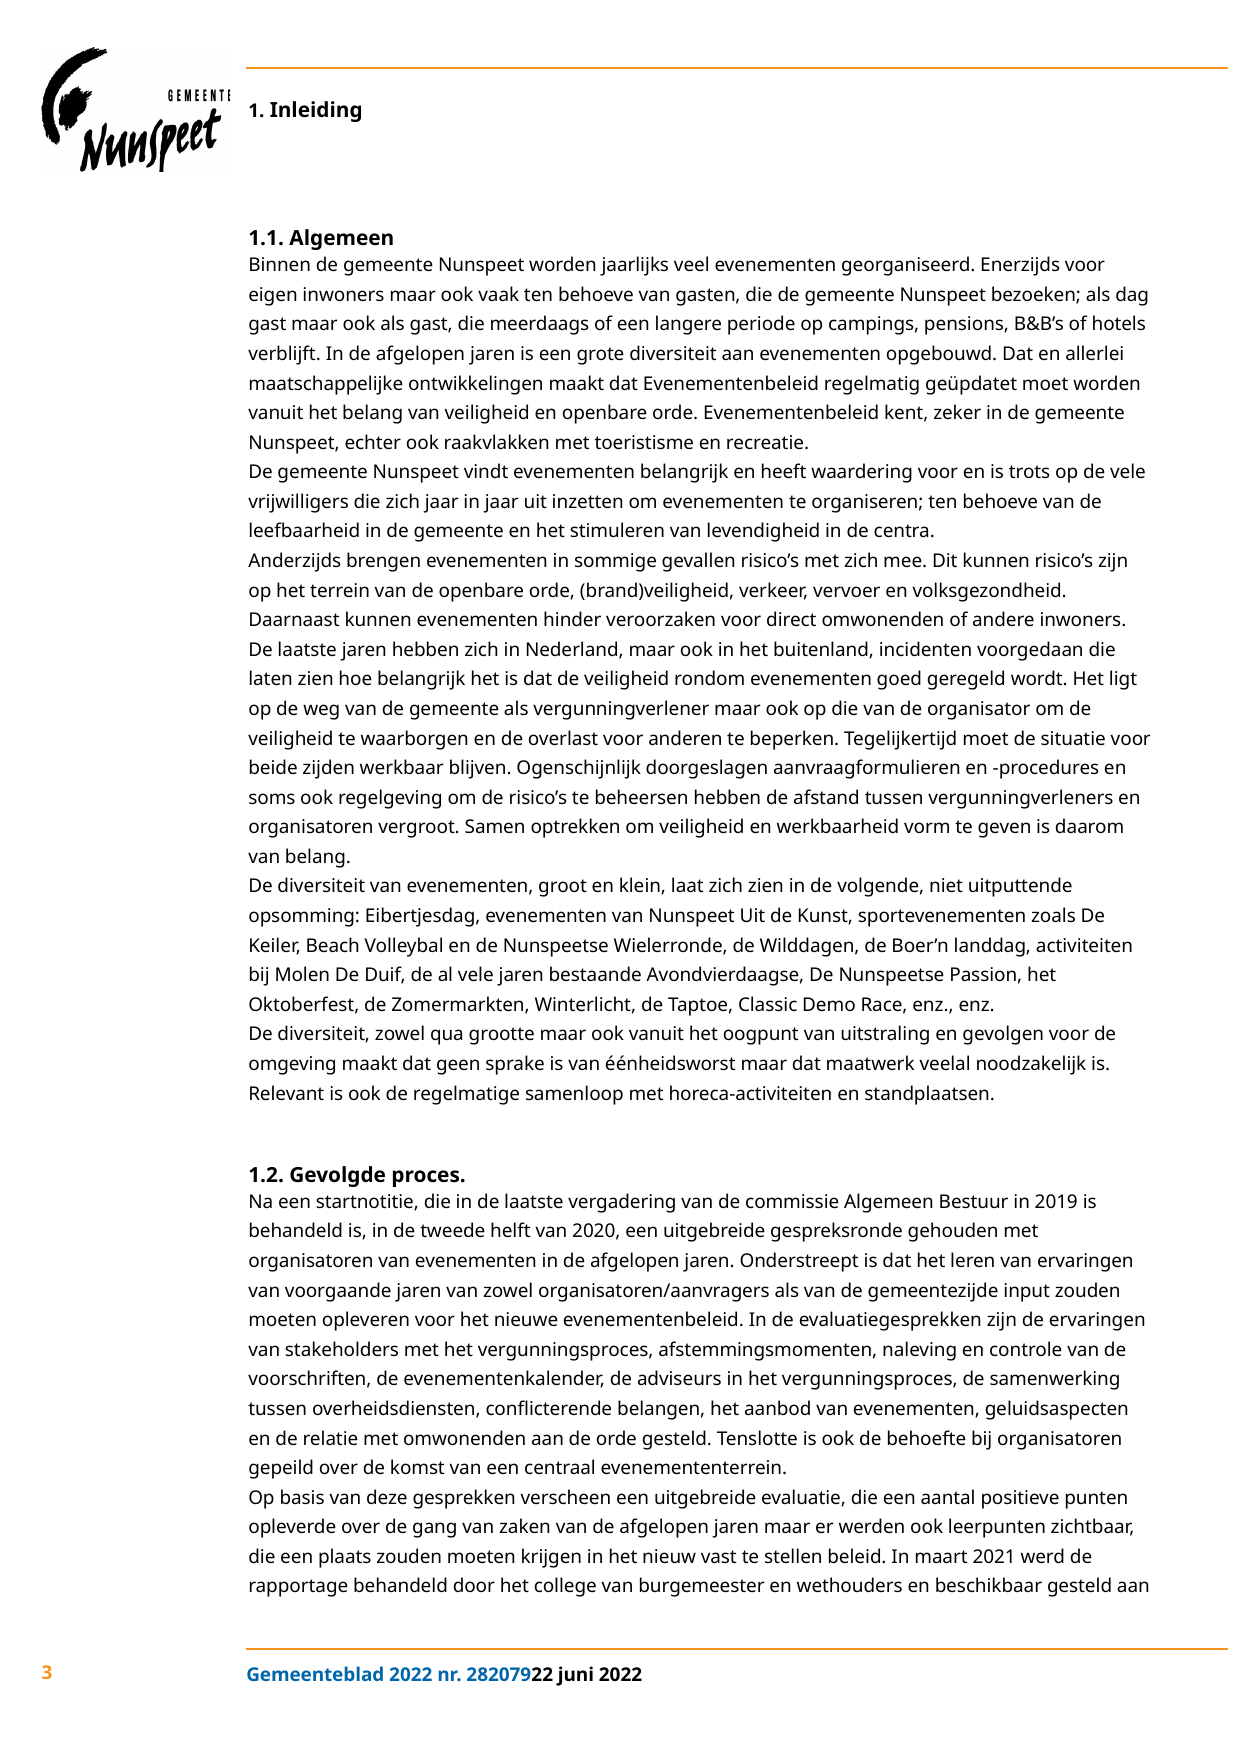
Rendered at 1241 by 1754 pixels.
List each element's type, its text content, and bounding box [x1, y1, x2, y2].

text De gemeente Nunspeet vindt evenementen belangrijk en heeft waardering voor en is trots op de vele vrijwilligers die zich jaar in jaar uit inzetten om evenementen te organiseren; ten behoeve van de leefbaarheid in de gemeente en het stimuleren van levendigheid in de centra. [248, 458, 1152, 543]
text 1.1. Algemeen [248, 223, 1152, 251]
text 1.2. Gevolgde proces. [248, 1160, 1152, 1188]
text Na een startnotitie, die in de laatste vergadering van de commissie Algemeen Bestuur in 2019 is behandeld is, in de tweede helft van 2020, een uitgebreide gespreksronde gehouden met organisatoren van evenementen in de afgelopen jaren. Onderstreept is dat het leren van ervaringen van voorgaande jaren van zowel organisatoren/aanvragers als van de gemeentezijde input zouden moeten opleveren voor het nieuwe evenementenbeleid. In de evaluatiegesprekken zijn de ervaringen van stakeholders met het vergunningsproces, afstemmingsmomenten, naleving en controle van de voorschriften, de evenementenkalender, de adviseurs in het vergunningsproces, de samenwerking tussen overheidsdiensten, conflicterende belangen, het aanbod van evenementen, geluidsaspecten en de relatie met omwonenden aan de orde gesteld. Tenslotte is ook de behoefte bij organisatoren gepeild over de komst van een centraal evenemententerrein. [248, 1188, 1152, 1480]
text Anderzijds brengen evenementen in sommige gevallen risico’s met zich mee. Dit kunnen risico’s zijn op het terrein van de openbare orde, (brand)veiligheid, verkeer, vervoer en volksgezondheid. Daarnaast kunnen evenementen hinder veroorzaken voor direct omwonenden of andere inwoners. [248, 547, 1152, 632]
picture [41, 47, 231, 172]
text Binnen de gemeente Nunspeet worden jaarlijks veel evenementen georganiseerd. Enerzijds voor eigen inwoners maar ook vaak ten behoeve van gasten, die de gemeente Nunspeet bezoeken; als dag gast maar ook als gast, die meerdaags of een langere periode op campings, pensions, B&B’s of hotels verblijft. In de afgelopen jaren is een grote diversiteit aan evenementen opgebouwd. Dat en allerlei maatschappelijke ontwikkelingen maakt dat Evenementenbeleid regelmatig geüpdatet moet worden vanuit het belang van veiligheid en openbare orde. Evenementenbeleid kent, zeker in de gemeente Nunspeet, echter ook raakvlakken met toeristisme en recreatie. [248, 251, 1152, 454]
text 1. Inleiding [248, 95, 1152, 123]
text De diversiteit, zowel qua grootte maar ook vanuit het oogpunt van uitstraling en gevolgen voor de omgeving maakt dat geen sprake is van éénheidsworst maar dat maatwerk veelal noodzakelijk is. Relevant is ook de regelmatige samenloop met horeca-activiteiten en standplaatsen. [248, 1021, 1152, 1105]
text De laatste jaren hebben zich in Nederland, maar ook in het buitenland, incidenten voorgedaan die laten zien hoe belangrijk het is dat de veiligheid rondom evenementen goed geregeld wordt. Het ligt op de weg van de gemeente als vergunningverlener maar ook op die van de organisator om de veiligheid te waarborgen en de overlast voor anderen te beperken. Tegelijkertijd moet de situatie voor beide zijden werkbaar blijven. Ogenschijnlijk doorgeslagen aanvraagformulieren en -procedures en soms ook regelgeving om de risico’s te beheersen hebben de afstand tussen vergunningverleners en organisatoren vergroot. Samen optrekken om veiligheid en werkbaarheid vorm te geven is daarom van belang. [248, 636, 1152, 869]
text De diversiteit van evenementen, groot en klein, laat zich zien in de volgende, niet uitputtende opsomming: Eibertjesdag, evenementen van Nunspeet Uit de Kunst, sportevenementen zoals De Keiler, Beach Volleybal en de Nunspeetse Wielerronde, de Wilddagen, de Boer’n landdag, activiteiten bij Molen De Duif, de al vele jaren bestaande Avondvierdaagse, De Nunspeetse Passion, het Oktoberfest, de Zomermarkten, Winterlicht, de Taptoe, Classic Demo Race, enz., enz. [248, 873, 1152, 1017]
text Op basis van deze gesprekken verscheen een uitgebreide evaluatie, die een aantal positieve punten opleverde over de gang van zaken van de afgelopen jaren maar er werden ook leerpunten zichtbaar, die een plaats zouden moeten krijgen in het nieuw vast te stellen beleid. In maart 2021 werd de rapportage behandeld door het college van burgemeester en wethouders en beschikbaar gesteld aan [248, 1484, 1152, 1598]
